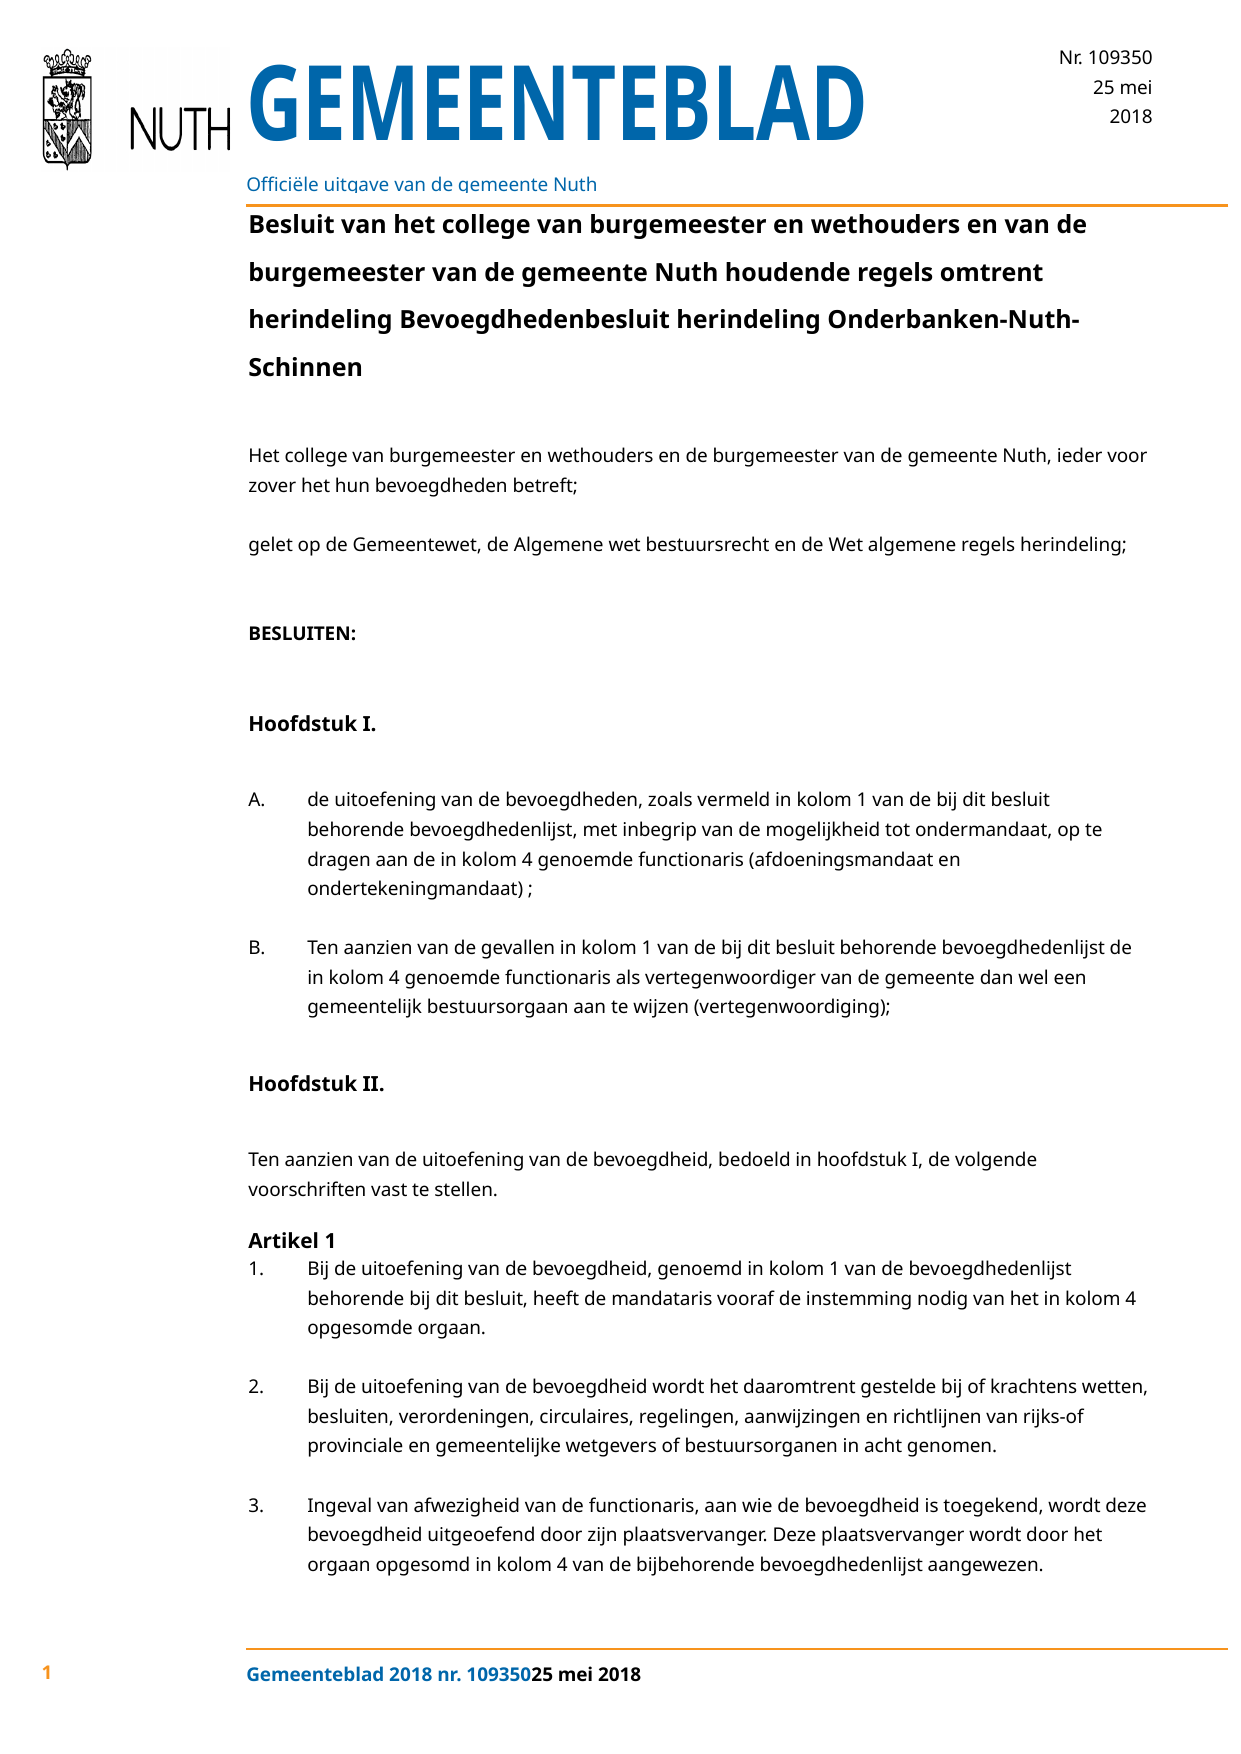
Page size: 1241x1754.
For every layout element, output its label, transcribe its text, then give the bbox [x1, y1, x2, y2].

text Besluit van het college van burgemeester en wethouders en van de burgemeester van de gemeente Nuth houdende regels omtrent herindeling Bevoegdhedenbesluit herindeling Onderbanken-Nuth-Schinnen [248, 207, 1152, 384]
list Ten aanzien van de gevallen in kolom 1 van de bij dit besluit behorende bevoegdhedenlijst de in kolom 4 genoemde functionaris als vertegenwoordiger van de gemeente dan wel een gemeentelijk bestuursorgaan aan te wijzen (vertegenwoordiging); [248, 934, 1152, 1019]
text Hoofdstuk II. [248, 1069, 1152, 1097]
text Het college van burgemeester en wethouders en de burgemeester van de gemeente Nuth, ieder voor zover het hun bevoegdheden betreft; [248, 443, 1152, 498]
text gelet op de Gemeentewet, de Algemene wet bestuursrecht en de Wet algemene regels herindeling; [248, 531, 1152, 557]
list de uitoefening van de bevoegdheden, zoals vermeld in kolom 1 van de bij dit besluit behorende bevoegdhedenlijst, met inbegrip van de mogelijkheid tot ondermandaat, op te dragen aan de in kolom 4 genoemde functionaris (afdoeningsmandaat en ondertekeningmandaat) ; [248, 787, 1152, 901]
text BESLUITEN: [248, 620, 1152, 646]
text Ten aanzien van de uitoefening van de bevoegdheid, bedoeld in hoofdstuk I, de volgende voorschriften vast te stellen. [248, 1147, 1152, 1202]
list Ingeval van afwezigheid van de functionaris, aan wie de bevoegdheid is toegekend, wordt deze bevoegdheid uitgeoefend door zijn plaatsvervanger. Deze plaatsvervanger wordt door het orgaan opgesomd in kolom 4 van de bijbehorende bevoegdhedenlijst aangewezen. [248, 1492, 1152, 1577]
text Artikel 1 [248, 1227, 1152, 1255]
text Hoofdstuk I. [248, 709, 1152, 737]
list Bij de uitoefening van de bevoegdheid wordt het daaromtrent gestelde bij of krachtens wetten, besluiten, verordeningen, circulaires, regelingen, aanwijzingen en richtlijnen van rijks-of provinciale en gemeentelijke wetgevers of bestuursorganen in acht genomen. [248, 1373, 1152, 1458]
list Bij de uitoefening van de bevoegdheid, genoemd in kolom 1 van de bevoegdhedenlijst behorende bij dit besluit, heeft de mandataris vooraf de instemming nodig van het in kolom 4 opgesomde orgaan. [248, 1255, 1152, 1340]
picture [41, 47, 231, 172]
